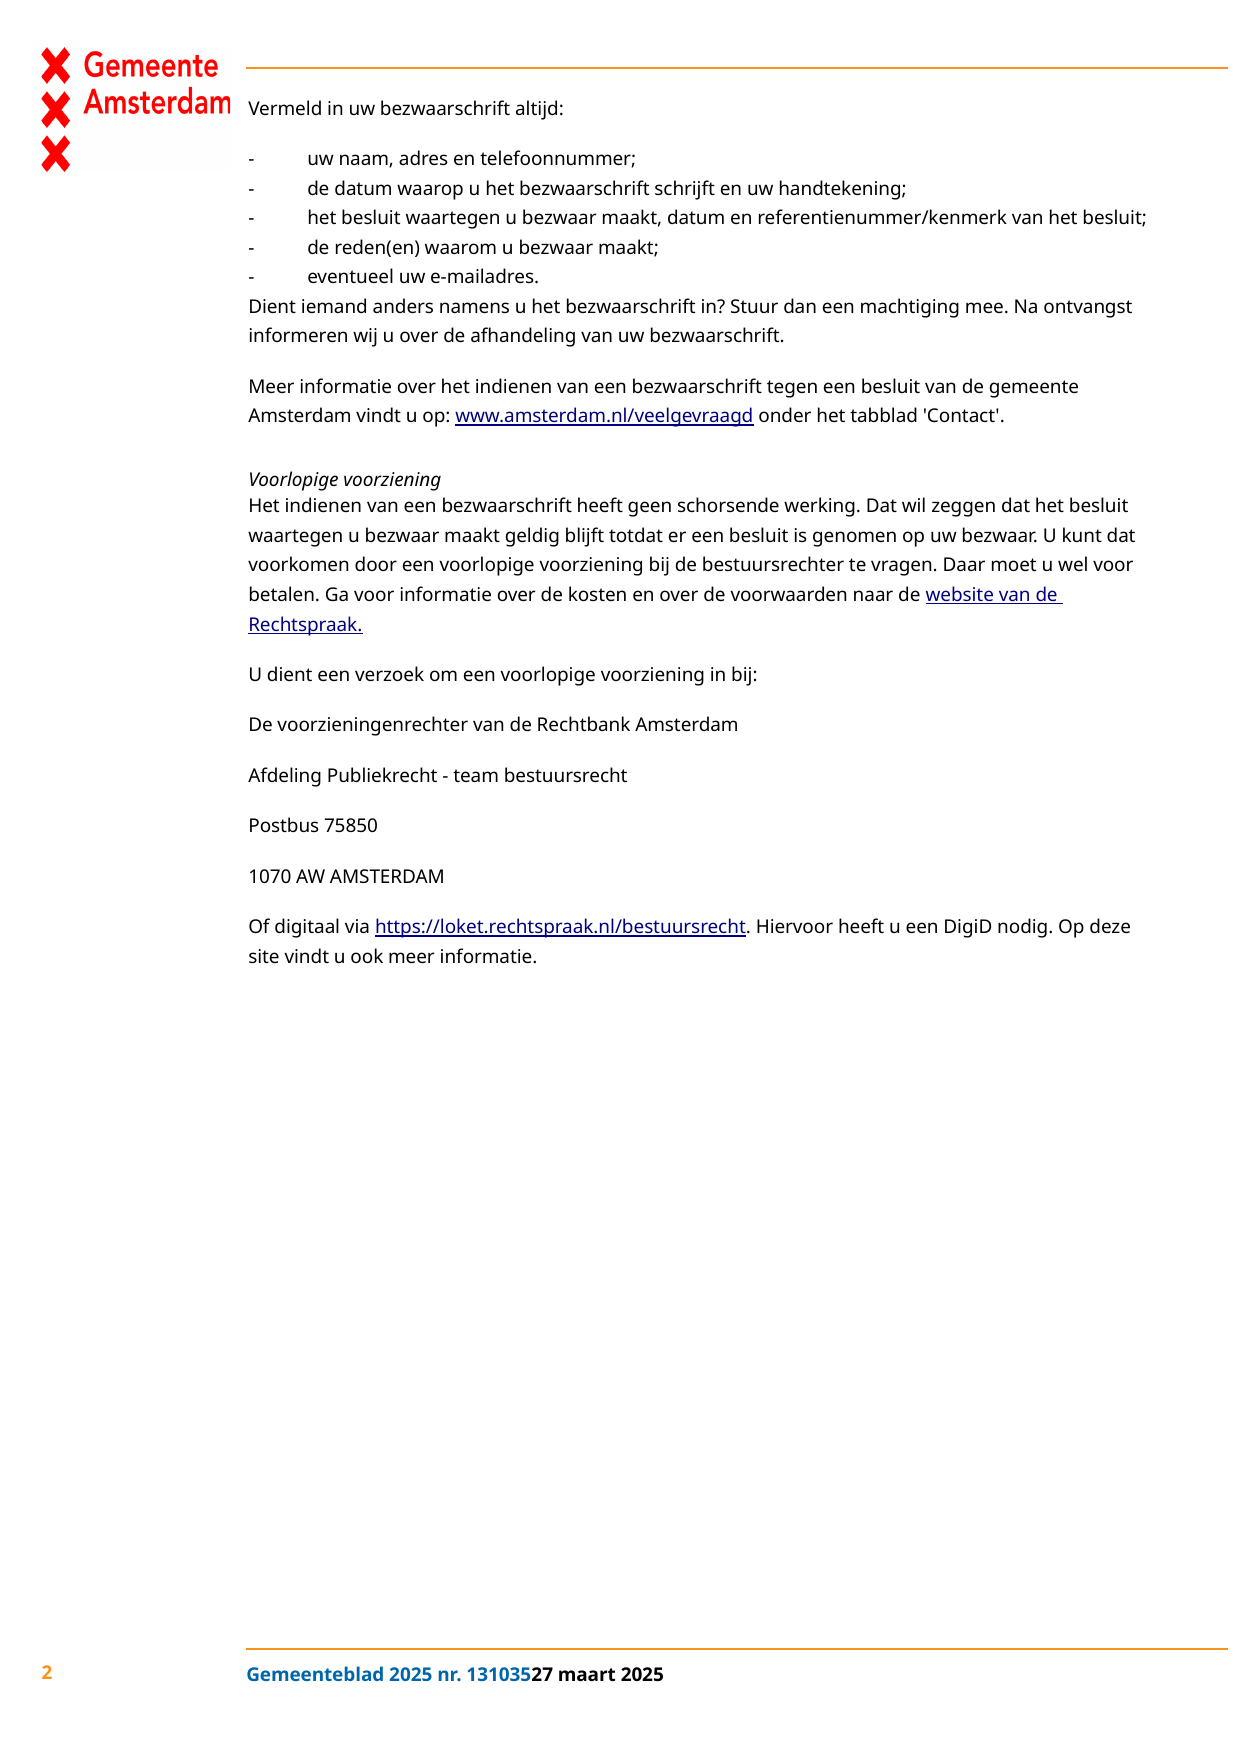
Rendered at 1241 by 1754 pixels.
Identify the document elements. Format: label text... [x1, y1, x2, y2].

text De voorzieningenrechter van de Rechtbank Amsterdam [248, 712, 1152, 737]
text U dient een verzoek om een voorlopige voorziening in bij: [248, 661, 1152, 687]
text Dient iemand anders namens u het bezwaarschrift in? Stuur dan een machtiging mee. Na ontvangst informeren wij u over de afhandeling van uw bezwaarschrift. [248, 293, 1152, 348]
text Afdeling Publiekrecht - team bestuursrecht [248, 762, 1152, 788]
list eventueel uw e-mailadres. [248, 263, 1152, 289]
list uw naam, adres en telefoonnummer; [248, 145, 1152, 171]
text Meer informatie over het indienen van een bezwaarschrift tegen een besluit van de gemeente Amsterdam vindt u op: www.amsterdam.nl/veelgevraagd onder het tabblad 'Contact'. [248, 373, 1152, 428]
text 1070 AW AMSTERDAM [248, 863, 1152, 888]
picture [41, 47, 231, 172]
list de datum waarop u het bezwaarschrift schrijft en uw handtekening; [248, 175, 1152, 201]
text Voorlopige voorziening [248, 467, 1152, 492]
text Vermeld in uw bezwaarschrift altijd: [248, 95, 1152, 121]
list de reden(en) waarom u bezwaar maakt; [248, 234, 1152, 260]
list het besluit waartegen u bezwaar maakt, datum en referentienummer/kenmerk van het besluit; [248, 204, 1152, 230]
text Postbus 75850 [248, 812, 1152, 838]
text Of digitaal via https://loket.rechtspraak.nl/bestuursrecht. Hiervoor heeft u een DigiD nodig. Op deze site vindt u ook meer informatie. [248, 913, 1152, 968]
text Het indienen van een bezwaarschrift heeft geen schorsende werking. Dat wil zeggen dat het besluit waartegen u bezwaar maakt geldig blijft totdat er een besluit is genomen op uw bezwaar. U kunt dat voorkomen door een voorlopige voorziening bij de bestuursrechter te vragen. Daar moet u wel voor betalen. Ga voor informatie over de kosten en over de voorwaarden naar de website van de Rechtspraak. [248, 492, 1152, 636]
